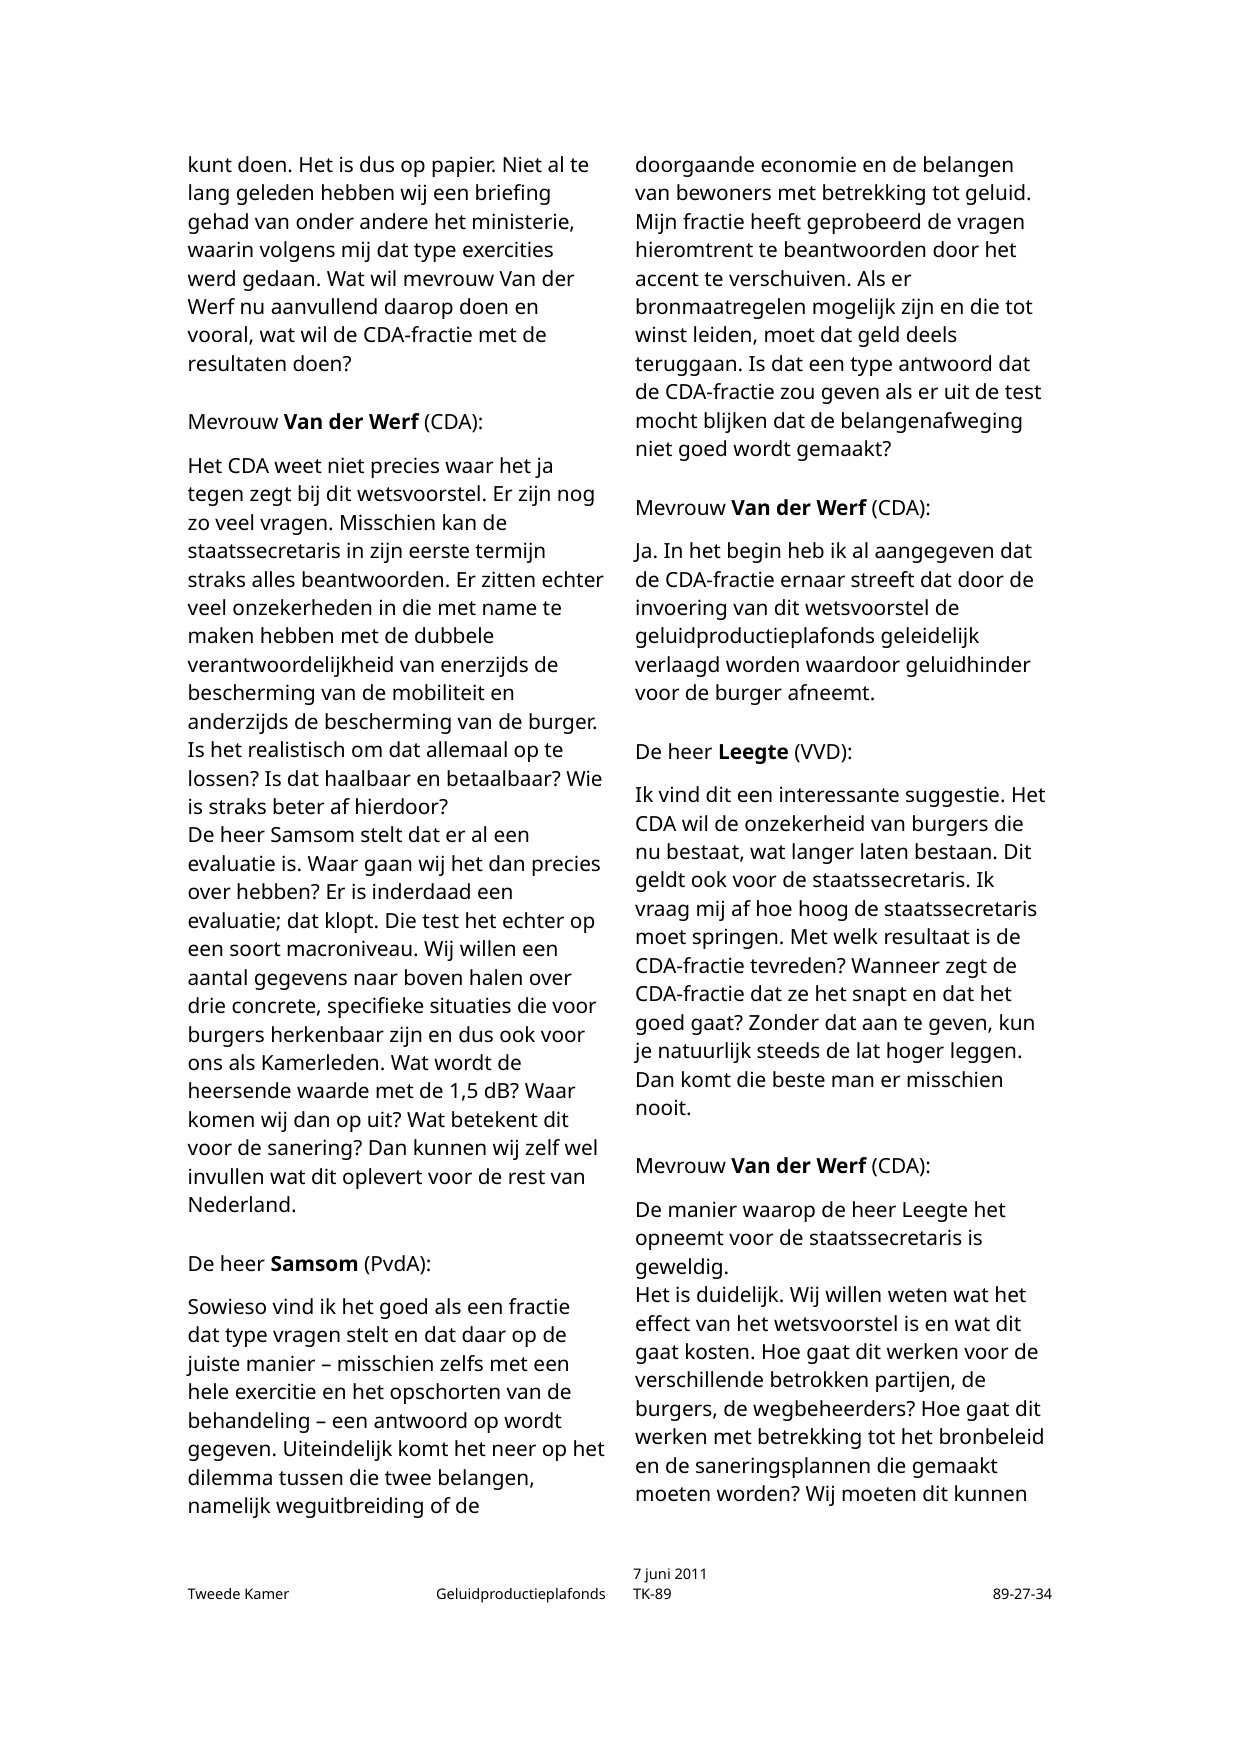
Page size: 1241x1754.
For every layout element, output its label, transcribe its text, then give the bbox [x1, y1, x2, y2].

text Het is duidelijk. Wij willen weten wat het effect van het wetsvoorstel is en wat dit gaat kosten. Hoe gaat dit werken voor de verschillende betrokken partijen, de burgers, de wegbeheerders? Hoe gaat dit werken met betrekking tot het bronbeleid en de saneringsplannen die gemaakt moeten worden? Wij moeten dit kunnen [635, 1280, 1053, 1508]
text De manier waarop de heer Leegte het opneemt voor de staatssecretaris is geweldig. [635, 1195, 1053, 1280]
text Ik vind dit een interessante suggestie. Het CDA wil de onzekerheid van burgers die nu bestaat, wat langer laten bestaan. Dit geldt ook voor de staatssecretaris. Ik vraag mij af hoe hoog de staatssecretaris moet springen. Met welk resultaat is de CDA-fractie tevreden? Wanneer zegt de CDA-fractie dat ze het snapt en dat het goed gaat? Zonder dat aan te geven, kun je natuurlijk steeds de lat hoger leggen. Dan komt die beste man er misschien nooit. [635, 780, 1053, 1122]
text De heer Samsom stelt dat er al een evaluatie is. Waar gaan wij het dan precies over hebben? Er is inderdaad een evaluatie; dat klopt. Die test het echter op een soort macroniveau. Wij willen een aantal gegevens naar boven halen over drie concrete, specifieke situaties die voor burgers herkenbaar zijn en dus ook voor ons als Kamerleden. Wat wordt de heersende waarde met de 1,5 dB? Waar komen wij dan op uit? Wat betekent dit voor de sanering? Dan kunnen wij zelf wel invullen wat dit oplevert voor de rest van Nederland. [187, 821, 605, 1219]
text De heer Leegte (VVD): [635, 737, 1053, 765]
text Sowieso vind ik het goed als een fractie dat type vragen stelt en dat daar op de juiste manier – misschien zelfs met een hele exercitie en het opschorten van de behandeling – een antwoord op wordt gegeven. Uiteindelijk komt het neer op het dilemma tussen die twee belangen, namelijk weguitbreiding of de [187, 1292, 605, 1520]
text doorgaande economie en de belangen van bewoners met betrekking tot geluid. Mijn fractie heeft geprobeerd de vragen hieromtrent te beantwoorden door het accent te verschuiven. Als er bronmaatregelen mogelijk zijn en die tot winst leiden, moet dat geld deels teruggaan. Is dat een type antwoord dat de CDA-fractie zou geven als er uit de test mocht blijken dat de belangenafweging niet goed wordt gemaakt? [635, 150, 1053, 463]
text De heer Samsom (PvdA): [187, 1249, 605, 1277]
text Ja. In het begin heb ik al aangegeven dat de CDA-fractie ernaar streeft dat door de invoering van dit wetsvoorstel de geluidproductieplafonds geleidelijk verlaagd worden waardoor geluidhinder voor de burger afneemt. [635, 536, 1053, 707]
text Mevrouw Van der Werf (CDA): [635, 1152, 1053, 1180]
text Mevrouw Van der Werf (CDA): [635, 493, 1053, 521]
text Mevrouw Van der Werf (CDA): [187, 407, 605, 436]
text kunt doen. Het is dus op papier. Niet al te lang geleden hebben wij een briefing gehad van onder andere het ministerie, waarin volgens mij dat type exercities werd gedaan. Wat wil mevrouw Van der Werf nu aanvullend daarop doen en vooral, wat wil de CDA-fractie met de resultaten doen? [187, 150, 605, 377]
text Het CDA weet niet precies waar het ja tegen zegt bij dit wetsvoorstel. Er zijn nog zo veel vragen. Misschien kan de staatssecretaris in zijn eerste termijn straks alles beantwoorden. Er zitten echter veel onzekerheden in die met name te maken hebben met de dubbele verantwoordelijkheid van enerzijds de bescherming van de mobiliteit en anderzijds de bescherming van de burger. Is het realistisch om dat allemaal op te lossen? Is dat haalbaar en betaalbaar? Wie is straks beter af hierdoor? [187, 451, 605, 821]
